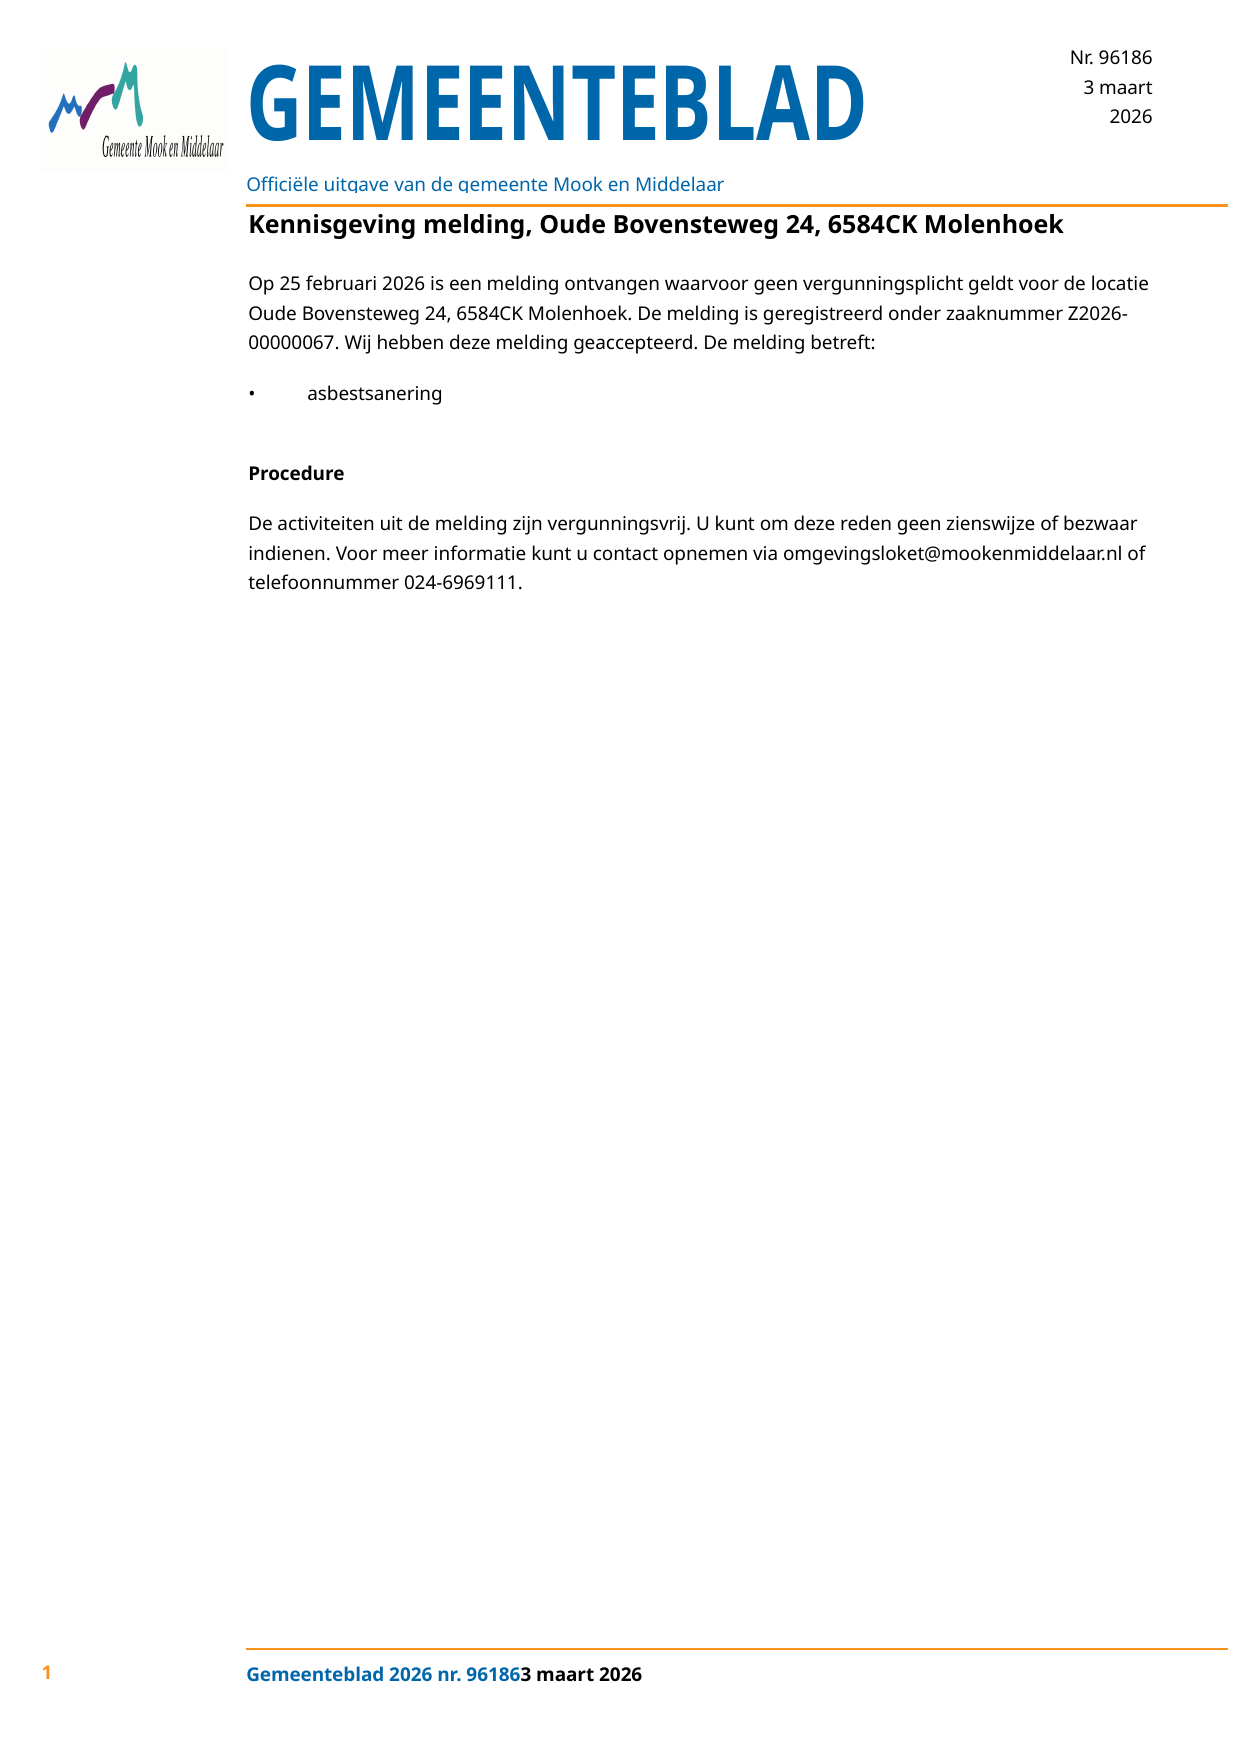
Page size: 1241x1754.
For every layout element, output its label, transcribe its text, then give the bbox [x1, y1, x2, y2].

text De activiteiten uit de melding zijn vergunningsvrij. U kunt om deze reden geen zienswijze of bezwaar indienen. Voor meer informatie kunt u contact opnemen via omgevingsloket@mookenmiddelaar.nl of telefoonnummer 024-6969111. [248, 510, 1152, 595]
text Procedure [248, 460, 1152, 486]
text Op 25 februari 2026 is een melding ontvangen waarvoor geen vergunningsplicht geldt voor de locatie Oude Bovensteweg 24, 6584CK Molenhoek. De melding is geregistreerd onder zaaknummer Z2026-00000067. Wij hebben deze melding geaccepteerd. De melding betreft: [248, 270, 1152, 355]
picture [41, 47, 231, 172]
list asbestsanering [248, 380, 1152, 406]
text Kennisgeving melding, Oude Bovensteweg 24, 6584CK Molenhoek [248, 207, 1152, 241]
